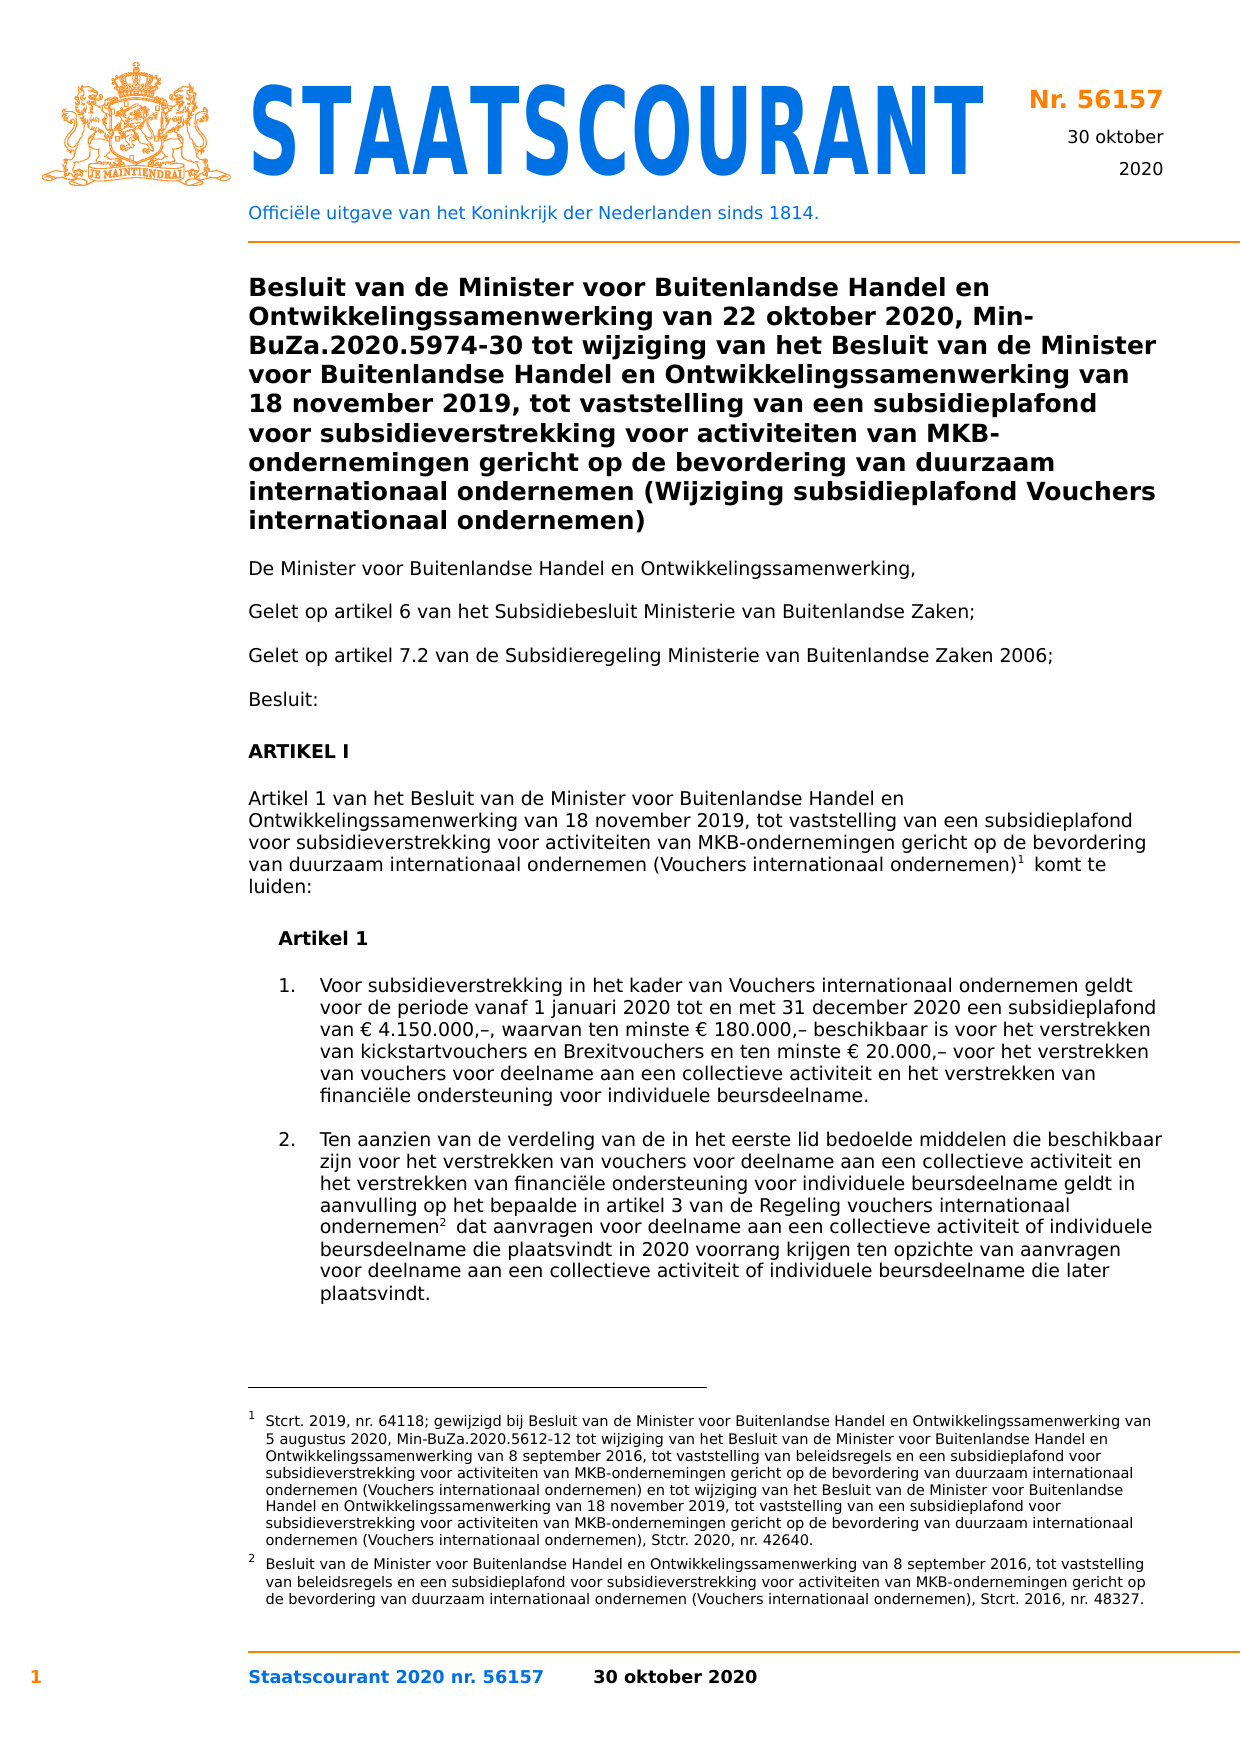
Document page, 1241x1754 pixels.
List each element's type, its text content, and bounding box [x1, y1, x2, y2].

table_cell Officiële uitgave van het Koninkrijk der Nederlanden sinds 1814. [248, 203, 1240, 241]
table_header Nr. 56157 [998, 62, 1240, 121]
text Besluit van de Minister voor Buitenlandse Handel en Ontwikkelingssamenwerking van 8 september 2016, tot vaststelling van beleidsregels en een subsidieplafond voor subsidieverstrekking voor activiteiten van MKB-ondernemingen gericht op de bevordering van duurzaam internationaal ondernemen (Vouchers internationaal ondernemen), Stcrt. 2016, nr. 48327. [248, 1552, 1163, 1608]
text De Minister voor Buitenlandse Handel en Ontwikkelingssamenwerking, [248, 557, 1163, 579]
subtitle Besluit van de Minister voor Buitenlandse Handel en Ontwikkelingssamenwerking van 22 oktober 2020, Min-BuZa.2020.5974-30 tot wijziging van het Besluit van de Minister voor Buitenlandse Handel en Ontwikkelingssamenwerking van 18 november 2019, tot vaststelling van een subsidieplafond voor subsidieverstrekking voor activiteiten van MKB-ondernemingen gericht op de bevordering van duurzaam internationaal ondernemen (Wijziging subsidieplafond Vouchers internationaal ondernemen) [248, 273, 1163, 536]
text Gelet op artikel 6 van het Subsidiebesluit Ministerie van Buitenlandse Zaken; [248, 601, 1163, 623]
table_header STAATSCOURANT [248, 62, 998, 203]
table_cell 30 oktober [998, 121, 1240, 153]
text 2. Ten aanzien van de verdeling van de in het eerste lid bedoelde middelen die beschikbaar zijn voor het verstrekken van vouchers voor deelname aan een collectieve activiteit en het verstrekken van financiële ondersteuning voor individuele beursdeelname geldt in aanvulling op het bepaalde in artikel 3 van de Regeling vouchers internationaal ondernemen dat aanvragen voor deelname aan een collectieve activiteit of individuele beursdeelname die plaatsvindt in 2020 voorrang krijgen ten opzichte van aanvragen voor deelname aan een collectieve activiteit of individuele beursdeelname die later plaatsvindt. [278, 1128, 1163, 1304]
text 1. Voor subsidieverstrekking in het kader van Vouchers internationaal ondernemen geldt voor de periode vanaf 1 januari 2020 tot en met 31 december 2020 een subsidieplafond van € 4.150.000,–, waarvan ten minste € 180.000,– beschikbaar is voor het verstrekken van kickstartvouchers en Brexitvouchers en ten minste € 20.000,– voor het verstrekken van vouchers voor deelname aan een collectieve activiteit en het verstrekken van financiële ondersteuning voor individuele beursdeelname. [278, 975, 1163, 1107]
text Stcrt. 2019, nr. 64118; gewijzigd bij Besluit van de Minister voor Buitenlandse Handel en Ontwikkelingssamenwerking van 5 augustus 2020, Min-BuZa.2020.5612-12 tot wijziging van het Besluit van de Minister voor Buitenlandse Handel en Ontwikkelingssamenwerking van 8 september 2016, tot vaststelling van beleidsregels en een subsidieplafond voor subsidieverstrekking voor activiteiten van MKB-ondernemingen gericht op de bevordering van duurzaam internationaal ondernemen (Vouchers internationaal ondernemen) en tot wijziging van het Besluit van de Minister voor Buitenlandse Handel en Ontwikkelingssamenwerking van 18 november 2019, tot vaststelling van een subsidieplafond voor subsidieverstrekking voor activiteiten van MKB-ondernemingen gericht op de bevordering van duurzaam internationaal ondernemen (Vouchers internationaal ondernemen), Stctr. 2020, nr. 42640. [248, 1409, 1163, 1549]
subtitle ARTIKEL I [248, 741, 1163, 763]
table_cell 2020 [998, 153, 1240, 203]
subtitle Artikel 1 [278, 928, 1163, 950]
text Gelet op artikel 7.2 van de Subsidieregeling Ministerie van Buitenlandse Zaken 2006; [248, 645, 1163, 667]
table_header [25, 62, 248, 241]
text Artikel 1 van het Besluit van de Minister voor Buitenlandse Handel en Ontwikkelingssamenwerking van 18 november 2019, tot vaststelling van een subsidieplafond voor subsidieverstrekking voor activiteiten van MKB-ondernemingen gericht op de bevordering van duurzaam internationaal ondernemen (Vouchers internationaal ondernemen) komt te luiden: [248, 788, 1163, 898]
picture [41, 62, 231, 186]
text Besluit: [248, 689, 1163, 711]
